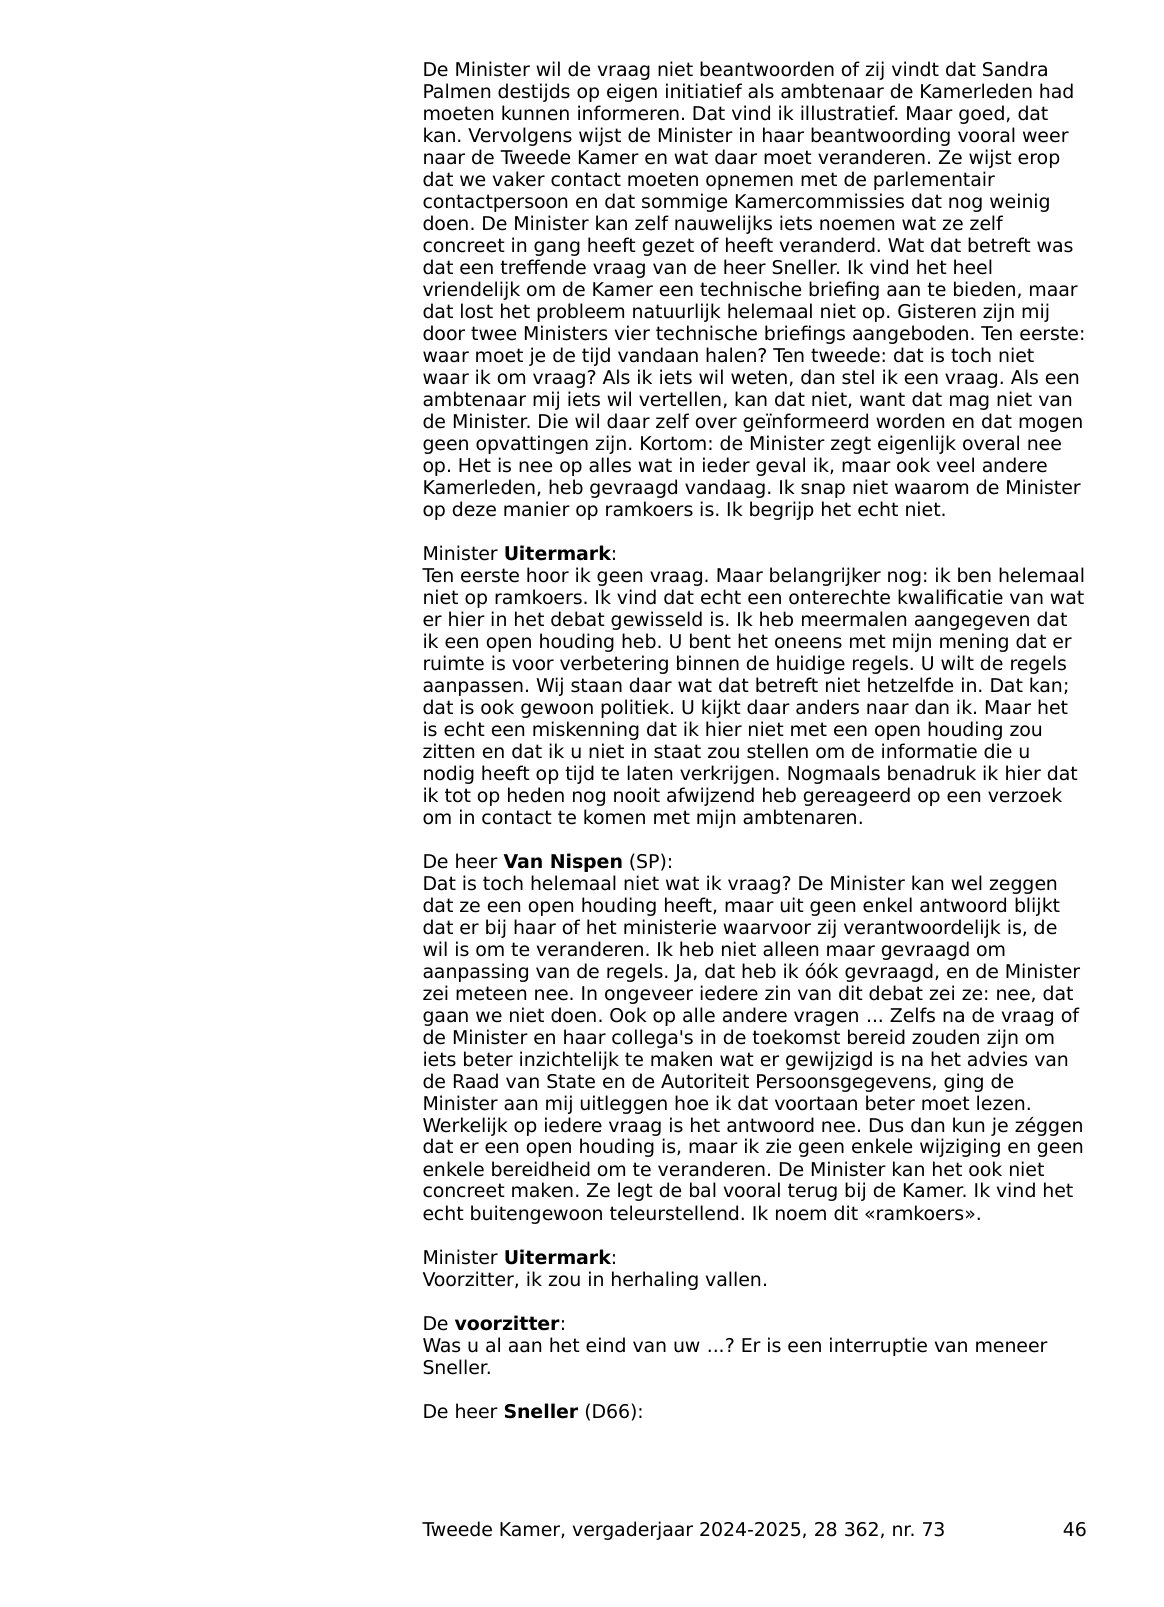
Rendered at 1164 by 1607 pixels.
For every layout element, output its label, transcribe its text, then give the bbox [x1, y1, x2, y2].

text De Minister wil de vraag niet beantwoorden of zij vindt dat Sandra Palmen destijds op eigen initiatief als ambtenaar de Kamerleden had moeten kunnen informeren. Dat vind ik illustratief. Maar goed, dat kan. Vervolgens wijst de Minister in haar beantwoording vooral weer naar de Tweede Kamer en wat daar moet veranderen. Ze wijst erop dat we vaker contact moeten opnemen met de parlementair contactpersoon en dat sommige Kamercommissies dat nog weinig doen. De Minister kan zelf nauwelijks iets noemen wat ze zelf concreet in gang heeft gezet of heeft veranderd. Wat dat betreft was dat een treffende vraag van de heer Sneller. Ik vind het heel vriendelijk om de Kamer een technische briefing aan te bieden, maar dat lost het probleem natuurlijk helemaal niet op. Gisteren zijn mij door twee Ministers vier technische briefings aangeboden. Ten eerste: waar moet je de tijd vandaan halen? Ten tweede: dat is toch niet waar ik om vraag? Als ik iets wil weten, dan stel ik een vraag. Als een ambtenaar mij iets wil vertellen, kan dat niet, want dat mag niet van de Minister. Die wil daar zelf over geïnformeerd worden en dat mogen geen opvattingen zijn. Kortom: de Minister zegt eigenlijk overal nee op. Het is nee op alles wat in ieder geval ik, maar ook veel andere Kamerleden, heb gevraagd vandaag. Ik snap niet waarom de Minister op deze manier op ramkoers is. Ik begrijp het echt niet. [422, 59, 1087, 521]
text De heer Van Nispen (SP): [422, 851, 1087, 873]
text Minister Uitermark: [422, 1247, 1087, 1268]
text De heer Sneller (D66): [422, 1401, 1087, 1423]
text De voorzitter: [422, 1313, 1087, 1335]
text Was u al aan het eind van uw ...? Er is een interruptie van meneer Sneller. [422, 1335, 1087, 1379]
text Dat is toch helemaal niet wat ik vraag? De Minister kan wel zeggen dat ze een open houding heeft, maar uit geen enkel antwoord blijkt dat er bij haar of het ministerie waarvoor zij verantwoordelijk is, de wil is om te veranderen. Ik heb niet alleen maar gevraagd om aanpassing van de regels. Ja, dat heb ik óók gevraagd, en de Minister zei meteen nee. In ongeveer iedere zin van dit debat zei ze: nee, dat gaan we niet doen. Ook op alle andere vragen ... Zelfs na de vraag of de Minister en haar collega's in de toekomst bereid zouden zijn om iets beter inzichtelijk te maken wat er gewijzigd is na het advies van de Raad van State en de Autoriteit Persoonsgegevens, ging de Minister aan mij uitleggen hoe ik dat voortaan beter moet lezen. Werkelijk op iedere vraag is het antwoord nee. Dus dan kun je zéggen dat er een open houding is, maar ik zie geen enkele wijziging en geen enkele bereidheid om te veranderen. De Minister kan het ook niet concreet maken. Ze legt de bal vooral terug bij de Kamer. Ik vind het echt buitengewoon teleurstellend. Ik noem dit «ramkoers». [422, 873, 1087, 1224]
text Minister Uitermark: [422, 543, 1087, 565]
text Ten eerste hoor ik geen vraag. Maar belangrijker nog: ik ben helemaal niet op ramkoers. Ik vind dat echt een onterechte kwalificatie van wat er hier in het debat gewisseld is. Ik heb meermalen aangegeven dat ik een open houding heb. U bent het oneens met mijn mening dat er ruimte is voor verbetering binnen de huidige regels. U wilt de regels aanpassen. Wij staan daar wat dat betreft niet hetzelfde in. Dat kan; dat is ook gewoon politiek. U kijkt daar anders naar dan ik. Maar het is echt een miskenning dat ik hier niet met een open houding zou zitten en dat ik u niet in staat zou stellen om de informatie die u nodig heeft op tijd te laten verkrijgen. Nogmaals benadruk ik hier dat ik tot op heden nog nooit afwijzend heb gereageerd op een verzoek om in contact te komen met mijn ambtenaren. [422, 565, 1087, 828]
text Voorzitter, ik zou in herhaling vallen. [422, 1268, 1087, 1291]
